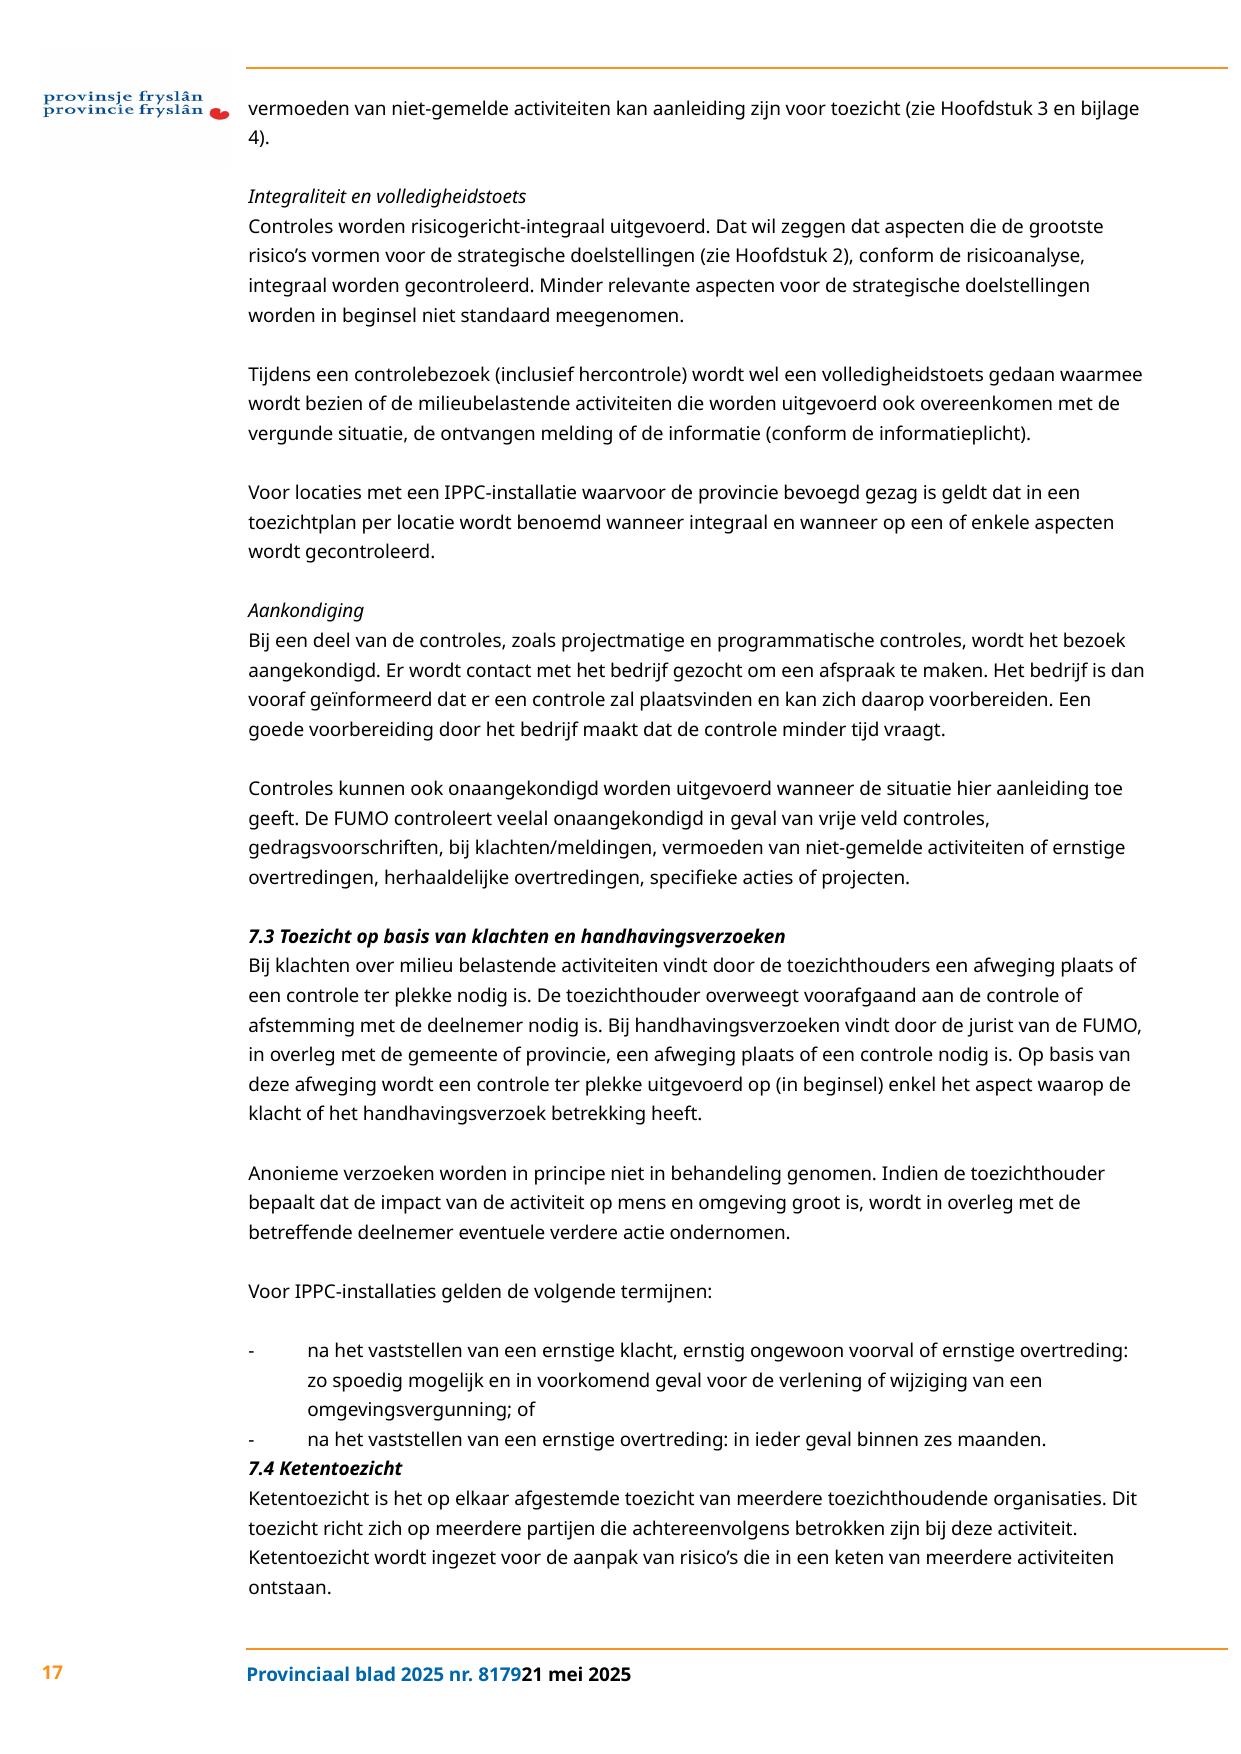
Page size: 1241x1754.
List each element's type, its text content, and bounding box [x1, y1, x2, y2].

text Controles kunnen ook onaangekondigd worden uitgevoerd wanneer de situatie hier aanleiding toe geeft. De FUMO controleert veelal onaangekondigd in geval van vrije veld controles, gedragsvoorschriften, bij klachten/meldingen, vermoeden van niet-gemelde activiteiten of ernstige overtredingen, herhaaldelijke overtredingen, specifieke acties of projecten. [248, 775, 1152, 890]
picture [41, 47, 231, 172]
text Bij een deel van de controles, zoals projectmatige en programmatische controles, wordt het bezoek aangekondigd. Er wordt contact met het bedrijf gezocht om een afspraak te maken. Het bedrijf is dan vooraf geïnformeerd dat er een controle zal plaatsvinden en kan zich daarop voorbereiden. Een goede voorbereiding door het bedrijf maakt dat de controle minder tijd vraagt. [248, 627, 1152, 742]
list na het vaststellen van een ernstige klacht, ernstig ongewoon voorval of ernstige overtreding: zo spoedig mogelijk en in voorkomend geval voor de verlening of wijziging van een omgevingsvergunning; of [248, 1337, 1152, 1422]
text 7.3 Toezicht op basis van klachten en handhavingsverzoeken [248, 923, 1152, 949]
text Voor IPPC-installaties gelden de volgende termijnen: [248, 1278, 1152, 1304]
text Bij klachten over milieu belastende activiteiten vindt door de toezichthouders een afweging plaats of een controle ter plekke nodig is. De toezichthouder overweegt voorafgaand aan de controle of afstemming met de deelnemer nodig is. Bij handhavingsverzoeken vindt door de jurist van de FUMO, in overleg met de gemeente of provincie, een afweging plaats of een controle nodig is. Op basis van deze afweging wordt een controle ter plekke uitgevoerd op (in beginsel) enkel het aspect waarop de klacht of het handhavingsverzoek betrekking heeft. [248, 953, 1152, 1126]
text Anonieme verzoeken worden in principe niet in behandeling genomen. Indien de toezichthouder bepaalt dat de impact van de activiteit op mens en omgeving groot is, wordt in overleg met de betreffende deelnemer eventuele verdere actie ondernomen. [248, 1160, 1152, 1245]
text Voor locaties met een IPPC-installatie waarvoor de provincie bevoegd gezag is geldt dat in een toezichtplan per locatie wordt benoemd wanneer integraal en wanneer op een of enkele aspecten wordt gecontroleerd. [248, 479, 1152, 564]
text Tijdens een controlebezoek (inclusief hercontrole) wordt wel een volledigheidstoets gedaan waarmee wordt bezien of de milieubelastende activiteiten die worden uitgevoerd ook overeenkomen met de vergunde situatie, de ontvangen melding of de informatie (conform de informatieplicht). [248, 361, 1152, 446]
text vermoeden van niet-gemelde activiteiten kan aanleiding zijn voor toezicht (zie Hoofdstuk 3 en bijlage 4). [248, 95, 1152, 150]
text Ketentoezicht is het op elkaar afgestemde toezicht van meerdere toezichthoudende organisaties. Dit toezicht richt zich op meerdere partijen die achtereenvolgens betrokken zijn bij deze activiteit. Ketentoezicht wordt ingezet voor de aanpak van risico’s die in een keten van meerdere activiteiten ontstaan. [248, 1485, 1152, 1600]
text 7.4 Ketentoezicht [248, 1456, 1152, 1481]
list na het vaststellen van een ernstige overtreding: in ieder geval binnen zes maanden. [248, 1426, 1152, 1452]
text Controles worden risicogericht-integraal uitgevoerd. Dat wil zeggen dat aspecten die de grootste risico’s vormen voor de strategische doelstellingen (zie Hoofdstuk 2), conform de risicoanalyse, integraal worden gecontroleerd. Minder relevante aspecten voor de strategische doelstellingen worden in beginsel niet standaard meegenomen. [248, 213, 1152, 328]
text Integraliteit en volledigheidstoets [248, 183, 1152, 209]
text Aankondiging [248, 598, 1152, 623]
